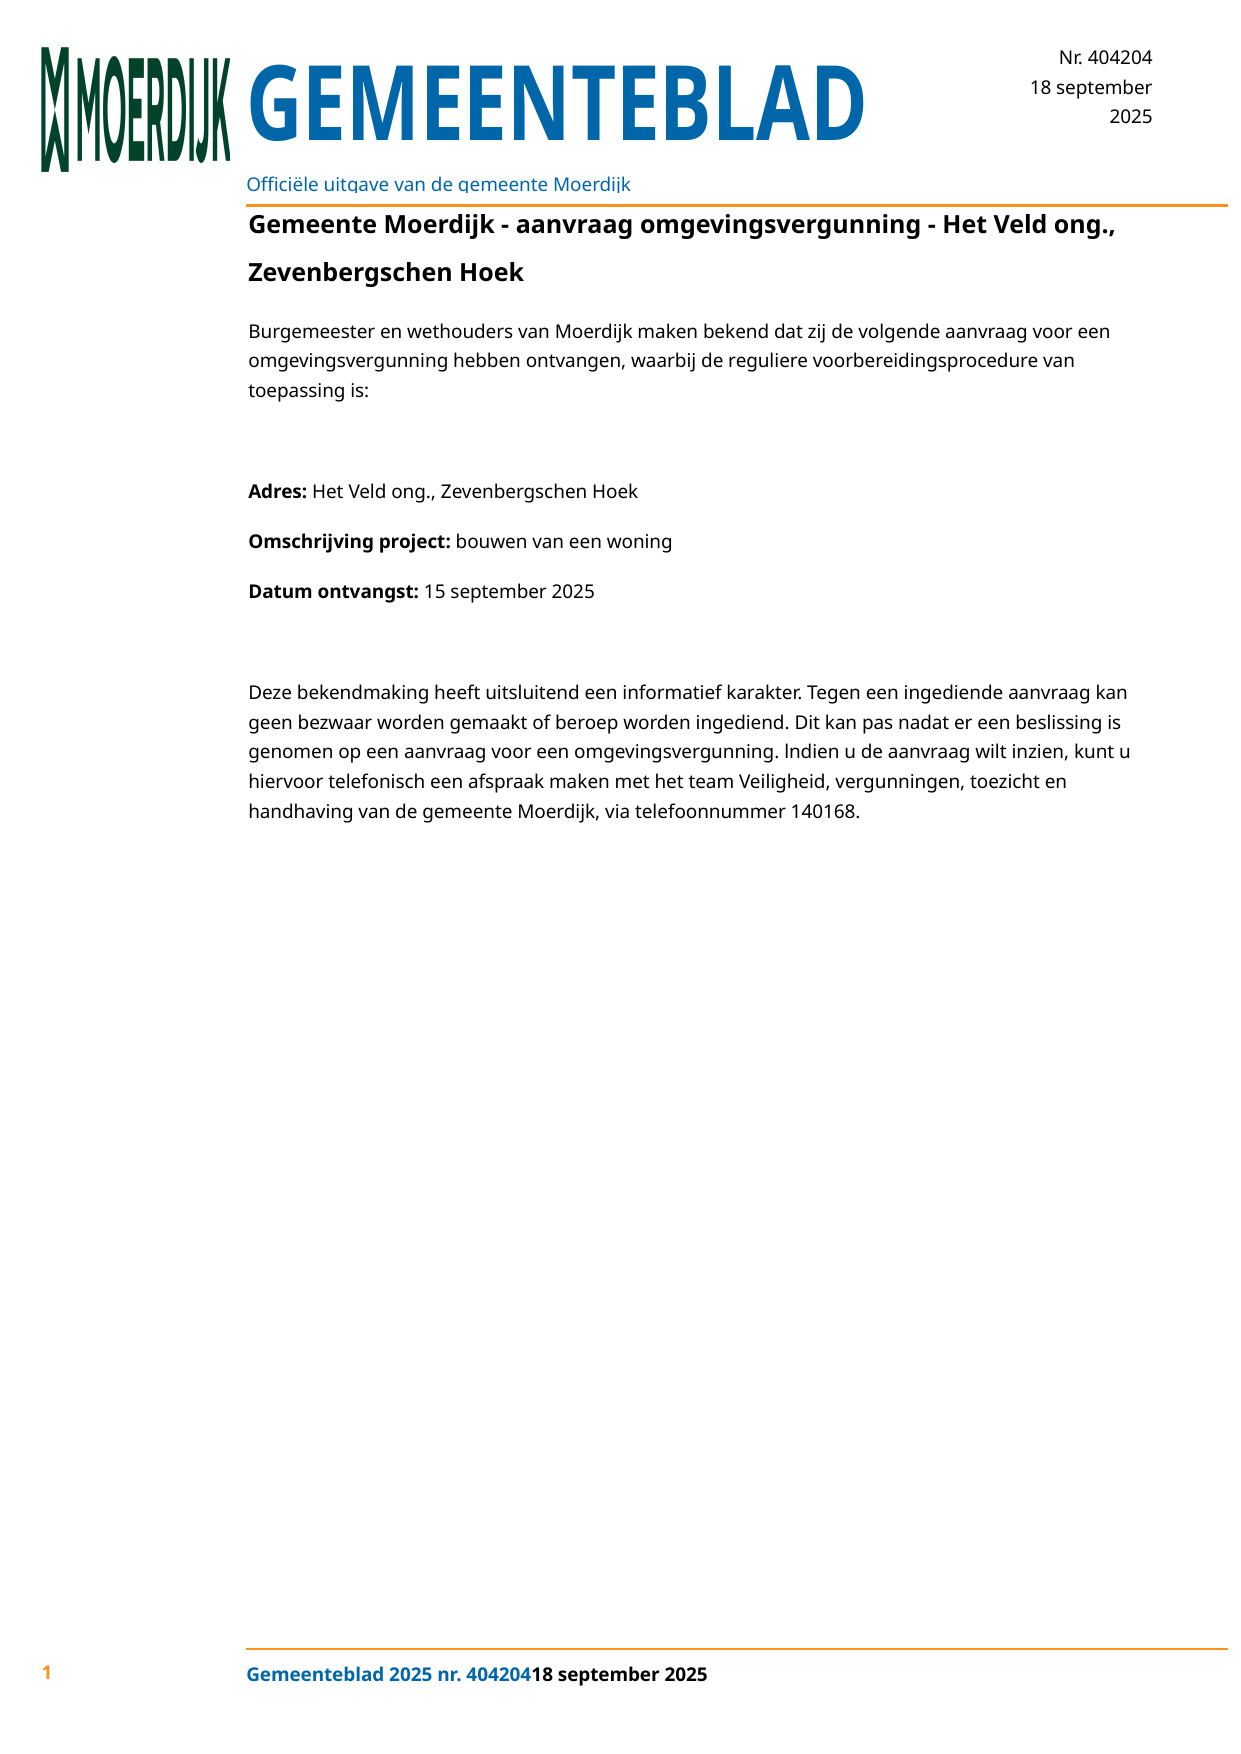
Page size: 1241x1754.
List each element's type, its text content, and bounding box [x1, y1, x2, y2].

picture [41, 47, 231, 172]
text Omschrijving project: bouwen van een woning [248, 528, 1152, 554]
text Deze bekendmaking heeft uitsluitend een informatief karakter. Tegen een ingediende aanvraag kan geen bezwaar worden gemaakt of beroep worden ingediend. Dit kan pas nadat er een beslissing is genomen op een aanvraag voor een omgevingsvergunning. lndien u de aanvraag wilt inzien, kunt u hiervoor telefonisch een afspraak maken met het team Veiligheid, vergunningen, toezicht en handhaving van de gemeente Moerdijk, via telefoonnummer 140168. [248, 679, 1152, 824]
text Burgemeester en wethouders van Moerdijk maken bekend dat zij de volgende aanvraag voor een omgevingsvergunning hebben ontvangen, waarbij de reguliere voorbereidingsprocedure van toepassing is: [248, 318, 1152, 403]
text Datum ontvangst: 15 september 2025 [248, 579, 1152, 604]
text Adres: Het Veld ong., Zevenbergschen Hoek [248, 478, 1152, 504]
text Gemeente Moerdijk - aanvraag omgevingsvergunning - Het Veld ong., Zevenbergschen Hoek [248, 207, 1152, 288]
